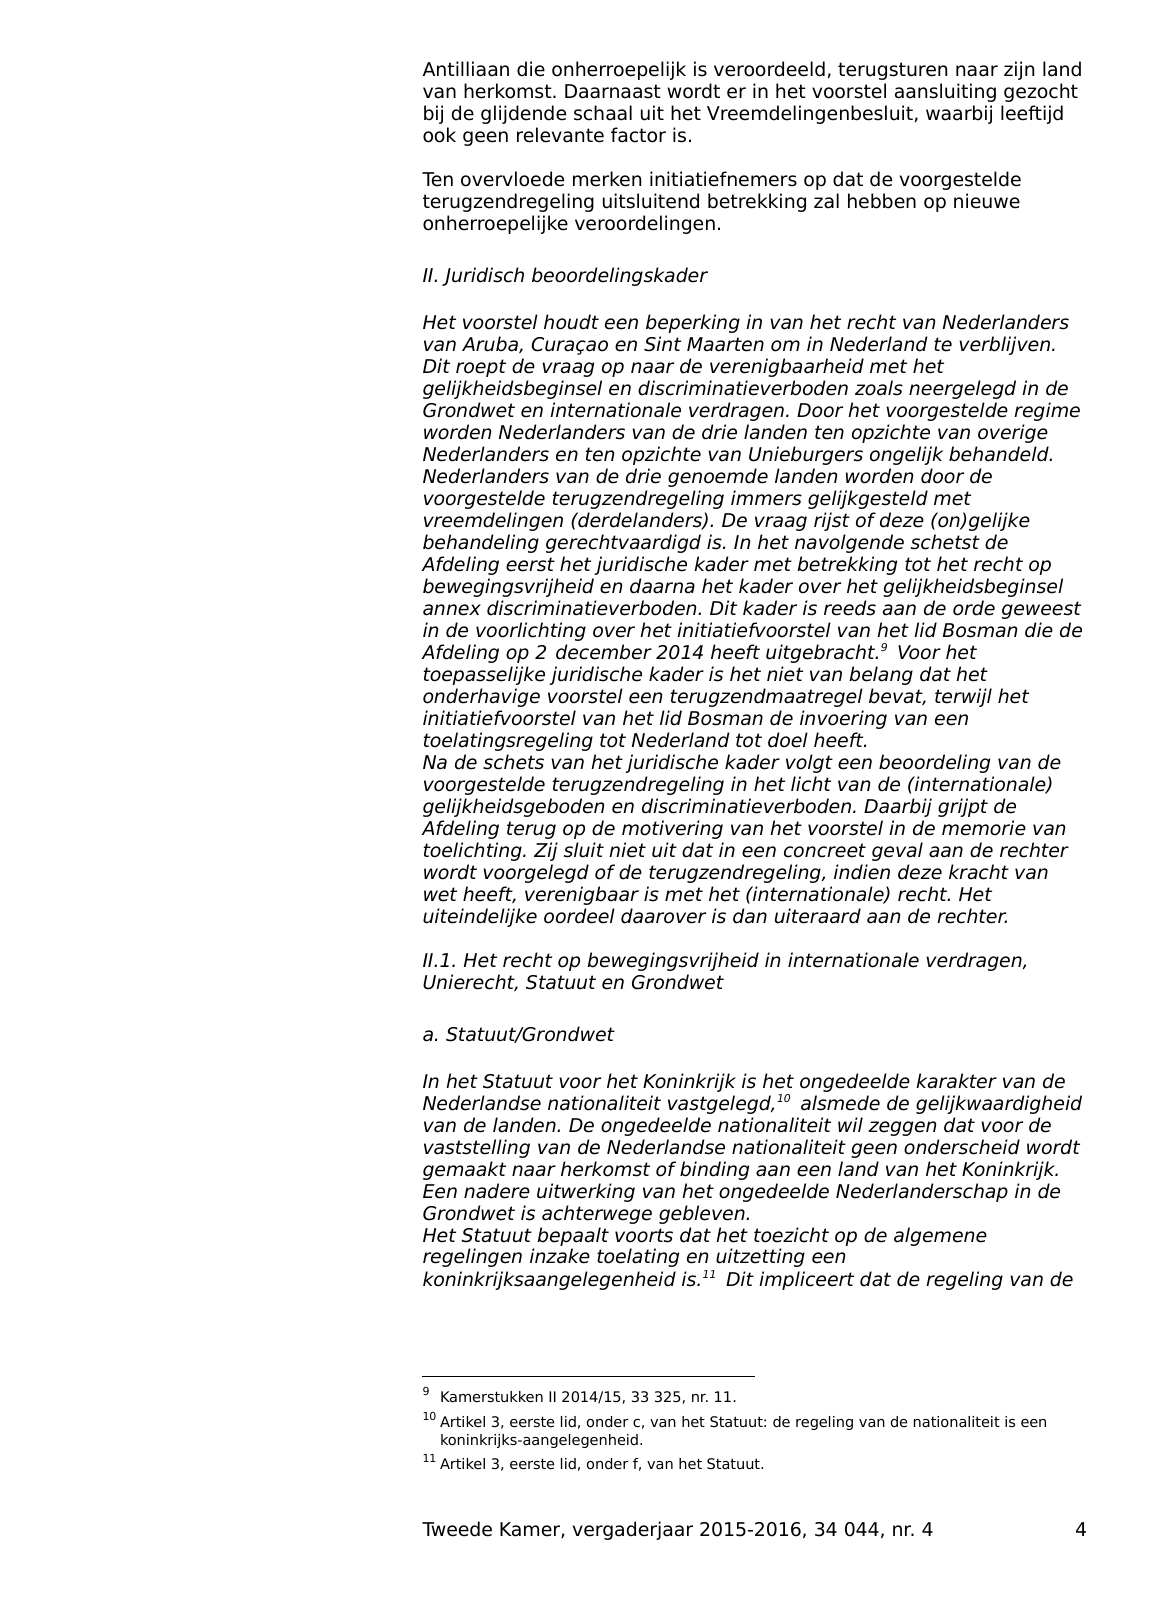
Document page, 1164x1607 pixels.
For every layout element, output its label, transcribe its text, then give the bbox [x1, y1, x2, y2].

text Het voorstel houdt een beperking in van het recht van Nederlanders van Aruba, Curaçao en Sint Maarten om in Nederland te verblijven. Dit roept de vraag op naar de verenigbaarheid met het gelijkheidsbeginsel en discriminatieverboden zoals neergelegd in de Grondwet en internationale verdragen. Door het voorgestelde regime worden Nederlanders van de drie landen ten opzichte van overige Nederlanders en ten opzichte van Unieburgers ongelijk behandeld. Nederlanders van de drie genoemde landen worden door de voorgestelde terugzendregeling immers gelijkgesteld met vreemdelingen (derdelanders). De vraag rijst of deze (on)gelijke behandeling gerechtvaardigd is. In het navolgende schetst de Afdeling eerst het juridische kader met betrekking tot het recht op bewegingsvrijheid en daarna het kader over het gelijkheidsbeginsel annex discriminatieverboden. Dit kader is reeds aan de orde geweest in de voorlichting over het initiatiefvoorstel van het lid Bosman die de Afdeling op 2 december 2014 heeft uitgebracht. Voor het toepasselijke juridische kader is het niet van belang dat het onderhavige voorstel een terugzendmaatregel bevat, terwijl het initiatiefvoorstel van het lid Bosman de invoering van een toelatingsregeling tot Nederland tot doel heeft. [422, 312, 1087, 752]
text Artikel 3, eerste lid, onder c, van het Statuut: de regeling van de nationaliteit is een koninkrijks-aangelegenheid. [422, 1410, 1087, 1449]
subtitle II.1. Het recht op bewegingsvrijheid in internationale verdragen, Unierecht, Statuut en Grondwet [422, 950, 1087, 994]
subtitle II. Juridisch beoordelingskader [422, 265, 1087, 287]
text In het Statuut voor het Koninkrijk is het ongedeelde karakter van de Nederlandse nationaliteit vastgelegd, alsmede de gelijkwaardigheid van de landen. De ongedeelde nationaliteit wil zeggen dat voor de vaststelling van de Nederlandse nationaliteit geen onderscheid wordt gemaakt naar herkomst of binding aan een land van het Koninkrijk. Een nadere uitwerking van het ongedeelde Nederlanderschap in de Grondwet is achterwege gebleven. [422, 1071, 1087, 1224]
text Ten overvloede merken initiatiefnemers op dat de voorgestelde terugzendregeling uitsluitend betrekking zal hebben op nieuwe onherroepelijke veroordelingen. [422, 169, 1087, 235]
text Artikel 3, eerste lid, onder f, van het Statuut. [422, 1452, 1087, 1474]
text Kamerstukken II 2014/15, 33 325, nr. 11. [422, 1385, 1087, 1407]
subtitle a. Statuut/Grondwet [422, 1024, 1087, 1046]
text Het Statuut bepaalt voorts dat het toezicht op de algemene regelingen inzake toelating en uitzetting een koninkrijksaangelegenheid is. Dit impliceert dat de regeling van de [422, 1224, 1087, 1312]
text Na de schets van het juridische kader volgt een beoordeling van de voorgestelde terugzendregeling in het licht van de (internationale) gelijkheidsgeboden en discriminatieverboden. Daarbij grijpt de Afdeling terug op de motivering van het voorstel in de memorie van toelichting. Zij sluit niet uit dat in een concreet geval aan de rechter wordt voorgelegd of de terugzendregeling, indien deze kracht van wet heeft, verenigbaar is met het (internationale) recht. Het uiteindelijke oordeel daarover is dan uiteraard aan de rechter. [422, 752, 1087, 927]
text Antilliaan die onherroepelijk is veroordeeld, terugsturen naar zijn land van herkomst. Daarnaast wordt er in het voorstel aansluiting gezocht bij de glijdende schaal uit het Vreemdelingenbesluit, waarbij leeftijd ook geen relevante factor is. [422, 59, 1087, 147]
